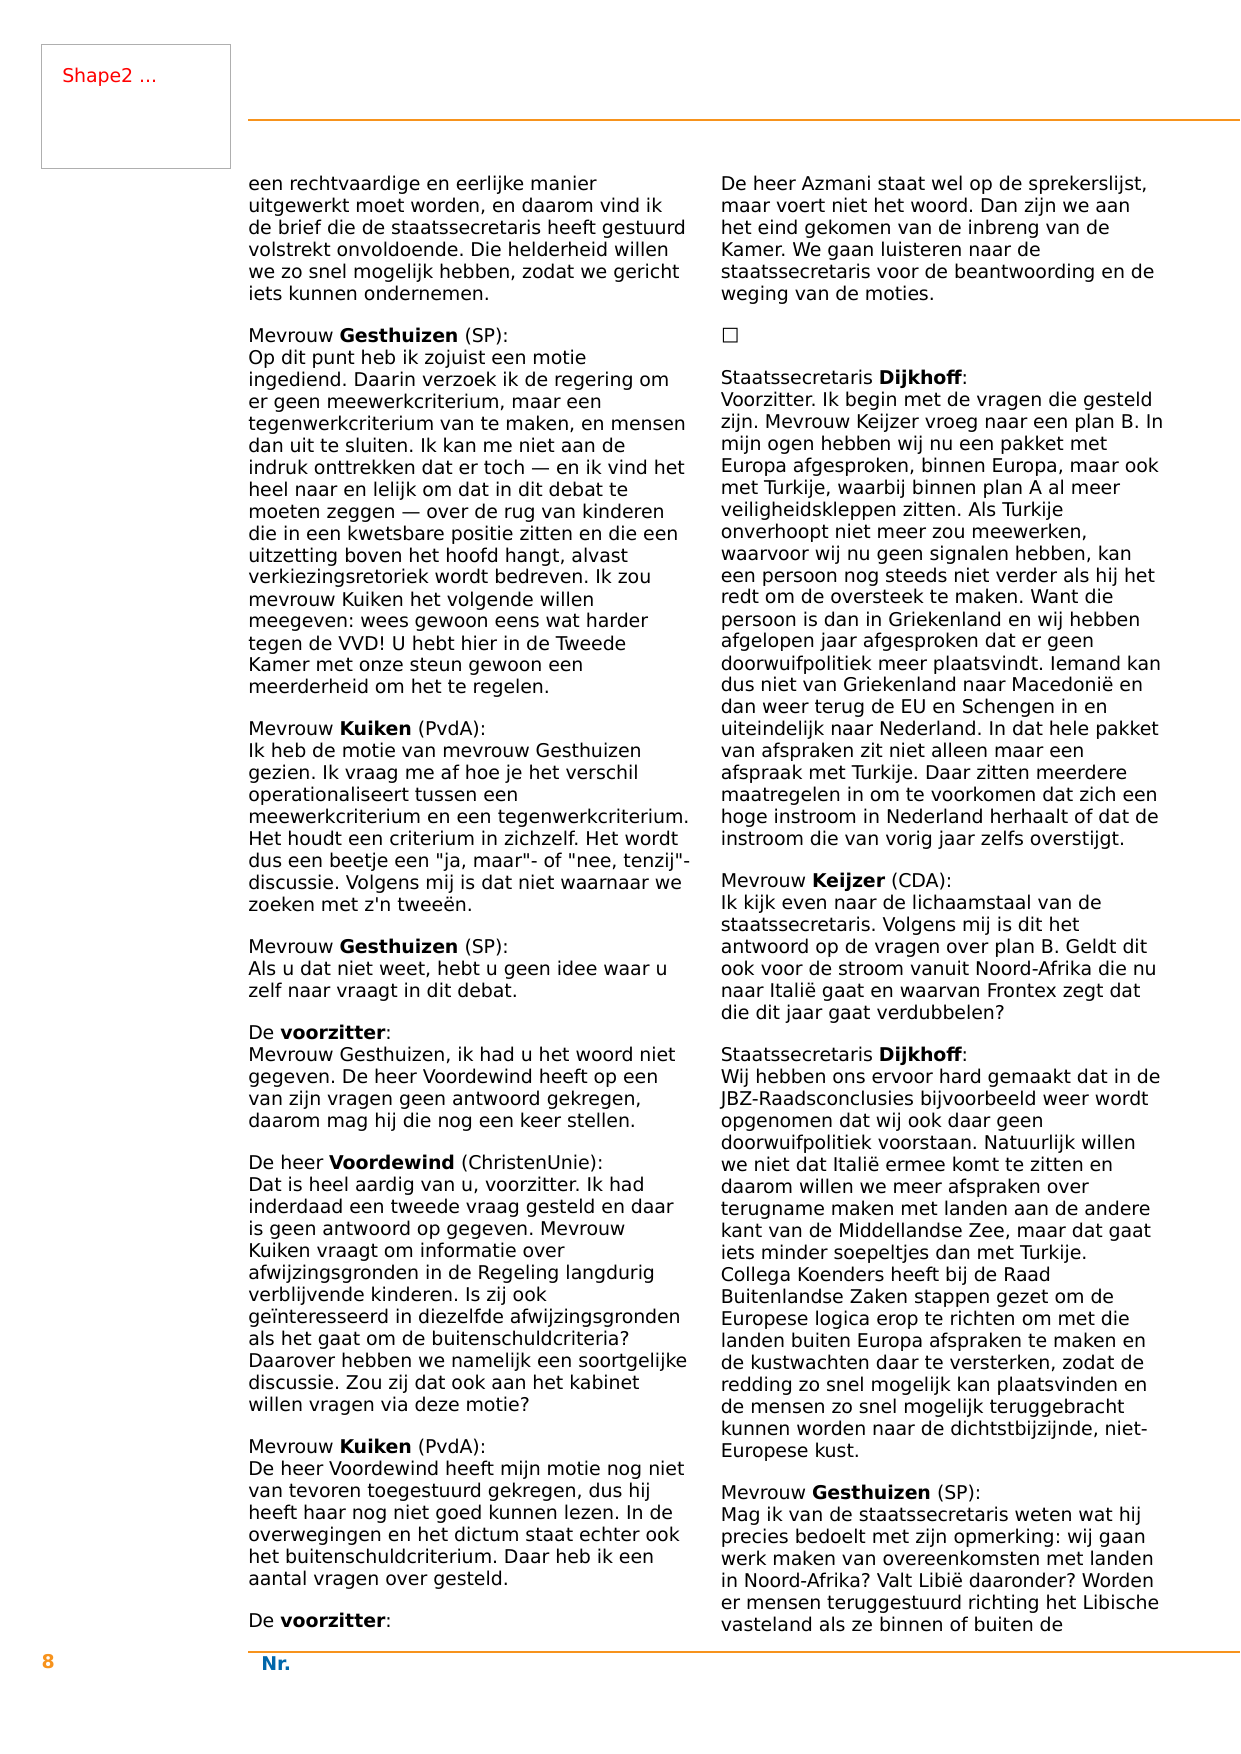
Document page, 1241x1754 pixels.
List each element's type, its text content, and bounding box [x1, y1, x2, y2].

text Mevrouw Gesthuizen, ik had u het woord niet gegeven. De heer Voordewind heeft op een van zijn vragen geen antwoord gekregen, daarom mag hij die nog een keer stellen. [248, 1044, 691, 1132]
text Ik kijk even naar de lichaamstaal van de staatssecretaris. Volgens mij is dit het antwoord op de vragen over plan B. Geldt dit ook voor de stroom vanuit Noord-Afrika die nu naar Italië gaat en waarvan Frontex zegt dat die dit jaar gaat verdubbelen? [721, 892, 1163, 1024]
text Als u dat niet weet, hebt u geen idee waar u zelf naar vraagt in dit debat. [248, 958, 691, 1002]
text De voorzitter: [248, 1609, 691, 1632]
text Mevrouw Gesthuizen (SP): [248, 325, 691, 347]
text Mevrouw Keijzer (CDA): [721, 870, 1163, 892]
text Ik heb de motie van mevrouw Gesthuizen gezien. Ik vraag me af hoe je het verschil operationaliseert tussen een meewerkcriterium en een tegenwerkcriterium. Het houdt een criterium in zichzelf. Het wordt dus een beetje een "ja, maar"- of "nee, tenzij"-discussie. Volgens mij is dat niet waarnaar we zoeken met z'n tweeën. [248, 740, 691, 916]
text De voorzitter: [248, 1022, 691, 1044]
text De heer Azmani staat wel op de sprekerslijst, maar voert niet het woord. Dan zijn we aan het eind gekomen van de inbreng van de Kamer. We gaan luisteren naar de staatssecretaris voor de beantwoording en de weging van de moties. [721, 173, 1163, 305]
text Mevrouw Gesthuizen (SP): [248, 936, 691, 958]
text Mag ik van de staatssecretaris weten wat hij precies bedoelt met zijn opmerking: wij gaan werk maken van overeenkomsten met landen in Noord-Afrika? Valt Libië daaronder? Worden er mensen teruggestuurd richting het Libische vasteland als ze binnen of buiten de [721, 1504, 1163, 1636]
text Staatssecretaris Dijkhoff: [721, 1044, 1163, 1066]
text De heer Voordewind (ChristenUnie): [248, 1152, 691, 1174]
text Voorzitter. Ik begin met de vragen die gesteld zijn. Mevrouw Keijzer vroeg naar een plan B. In mijn ogen hebben wij nu een pakket met Europa afgesproken, binnen Europa, maar ook met Turkije, waarbij binnen plan A al meer veiligheidskleppen zitten. Als Turkije onverhoopt niet meer zou meewerken, waarvoor wij nu geen signalen hebben, kan een persoon nog steeds niet verder als hij het redt om de oversteek te maken. Want die persoon is dan in Griekenland en wij hebben afgelopen jaar afgesproken dat er geen doorwuifpolitiek meer plaatsvindt. Iemand kan dus niet van Griekenland naar Macedonië en dan weer terug de EU en Schengen in en uiteindelijk naar Nederland. In dat hele pakket van afspraken zit niet alleen maar een afspraak met Turkije. Daar zitten meerdere maatregelen in om te voorkomen dat zich een hoge instroom in Nederland herhaalt of dat de instroom die van vorig jaar zelfs overstijgt. [721, 389, 1163, 850]
text Staatssecretaris Dijkhoff: [721, 367, 1163, 389]
text ⬜ [721, 325, 1163, 347]
text Dat is heel aardig van u, voorzitter. Ik had inderdaad een tweede vraag gesteld en daar is geen antwoord op gegeven. Mevrouw Kuiken vraagt om informatie over afwijzingsgronden in de Regeling langdurig verblijvende kinderen. Is zij ook geïnteresseerd in diezelfde afwijzingsgronden als het gaat om de buitenschuldcriteria? Daarover hebben we namelijk een soortgelijke discussie. Zou zij dat ook aan het kabinet willen vragen via deze motie? [248, 1174, 691, 1416]
text Mevrouw Kuiken (PvdA): [248, 718, 691, 740]
text een rechtvaardige en eerlijke manier uitgewerkt moet worden, en daarom vind ik de brief die de staatssecretaris heeft gestuurd volstrekt onvoldoende. Die helderheid willen we zo snel mogelijk hebben, zodat we gericht iets kunnen ondernemen. [248, 173, 691, 305]
text Mevrouw Kuiken (PvdA): [248, 1436, 691, 1458]
text Op dit punt heb ik zojuist een motie ingediend. Daarin verzoek ik de regering om er geen meewerkcriterium, maar een tegenwerkcriterium van te maken, en mensen dan uit te sluiten. Ik kan me niet aan de indruk onttrekken dat er toch — en ik vind het heel naar en lelijk om dat in dit debat te moeten zeggen — over de rug van kinderen die in een kwetsbare positie zitten en die een uitzetting boven het hoofd hangt, alvast verkiezingsretoriek wordt bedreven. Ik zou mevrouw Kuiken het volgende willen meegeven: wees gewoon eens wat harder tegen de VVD! U hebt hier in de Tweede Kamer met onze steun gewoon een meerderheid om het te regelen. [248, 347, 691, 698]
text Wij hebben ons ervoor hard gemaakt dat in de JBZ-Raadsconclusies bijvoorbeeld weer wordt opgenomen dat wij ook daar geen doorwuifpolitiek voorstaan. Natuurlijk willen we niet dat Italië ermee komt te zitten en daarom willen we meer afspraken over terugname maken met landen aan de andere kant van de Middellandse Zee, maar dat gaat iets minder soepeltjes dan met Turkije. Collega Koenders heeft bij de Raad Buitenlandse Zaken stappen gezet om de Europese logica erop te richten om met die landen buiten Europa afspraken te maken en de kustwachten daar te versterken, zodat de redding zo snel mogelijk kan plaatsvinden en de mensen zo snel mogelijk teruggebracht kunnen worden naar de dichtstbijzijnde, niet-Europese kust. [721, 1066, 1163, 1462]
text De heer Voordewind heeft mijn motie nog niet van tevoren toegestuurd gekregen, dus hij heeft haar nog niet goed kunnen lezen. In de overwegingen en het dictum staat echter ook het buitenschuldcriterium. Daar heb ik een aantal vragen over gesteld. [248, 1458, 691, 1589]
text Mevrouw Gesthuizen (SP): [721, 1482, 1163, 1504]
